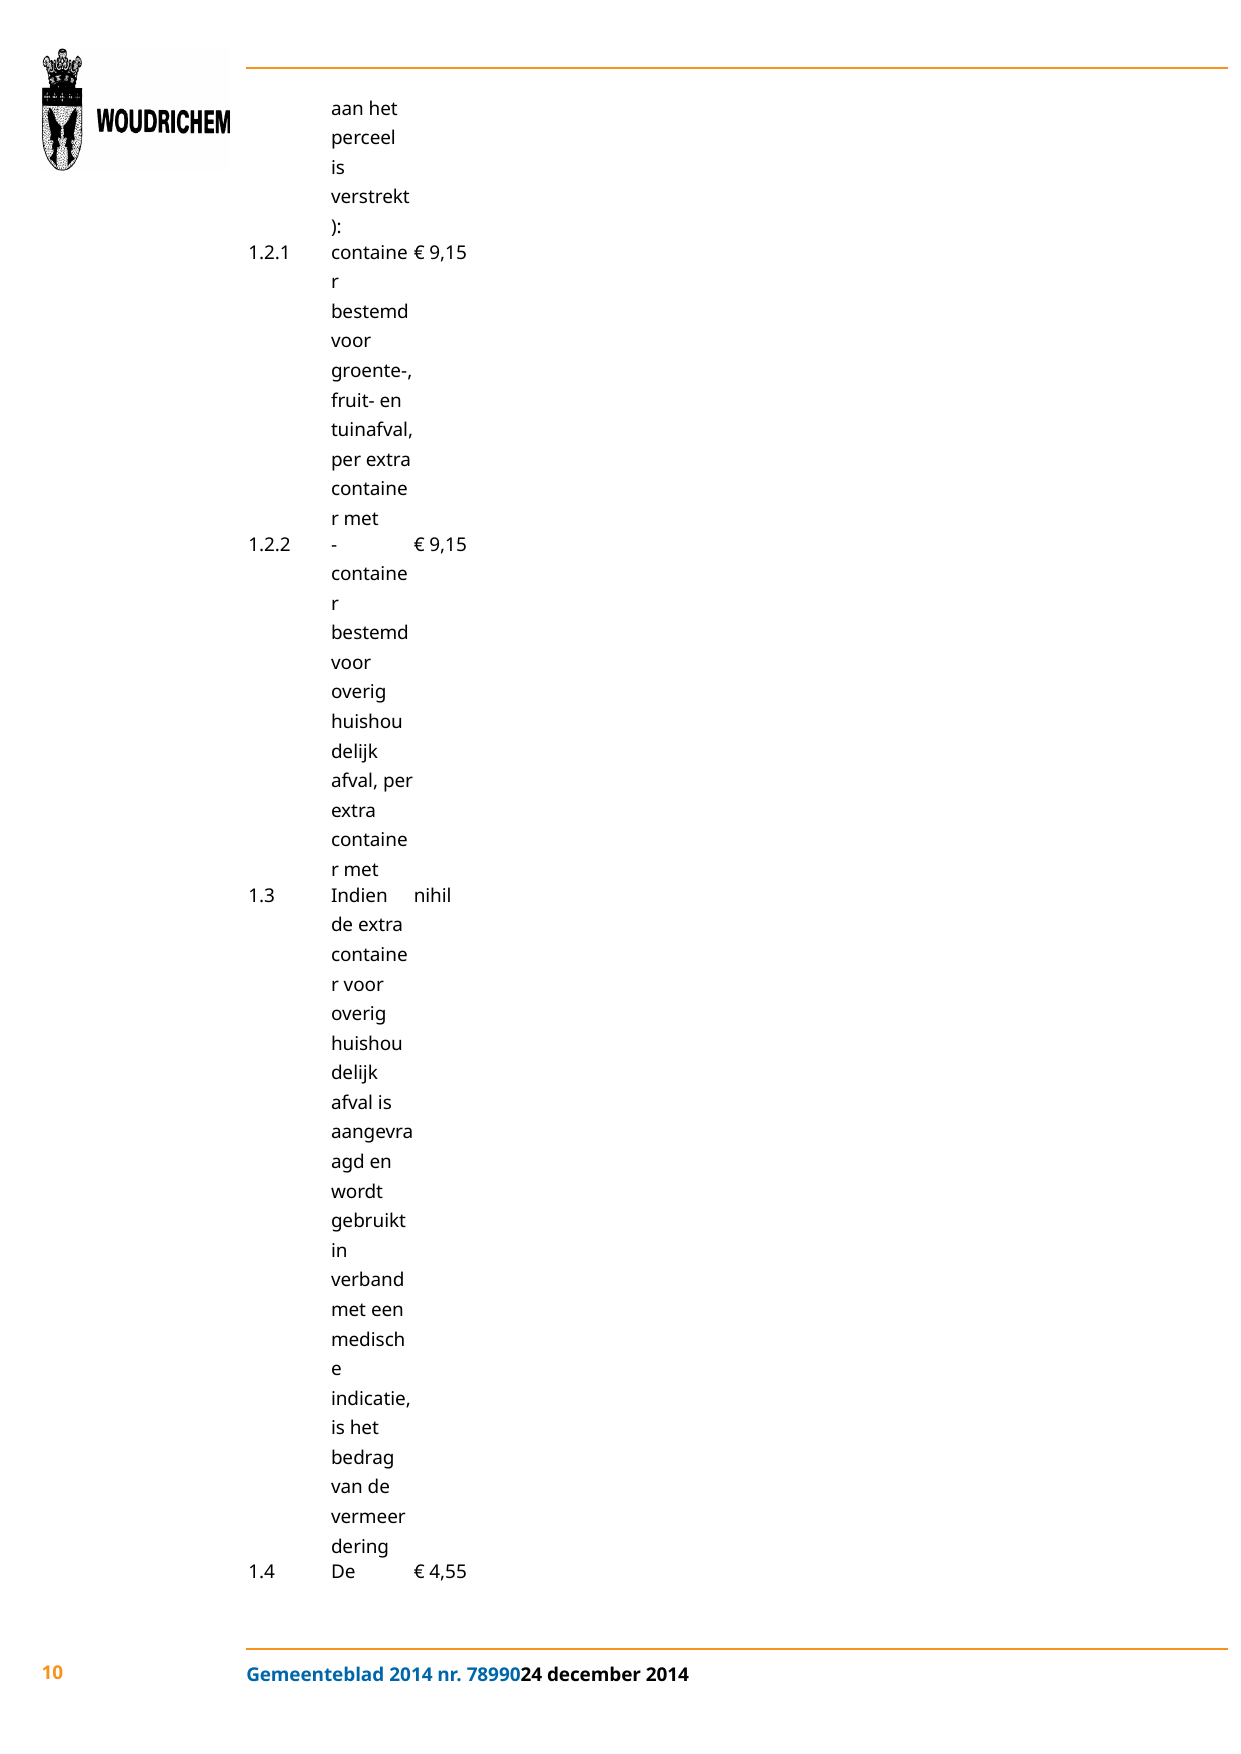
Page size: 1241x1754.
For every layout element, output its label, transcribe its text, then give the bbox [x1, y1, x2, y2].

table_cell € 9,15 [414, 531, 496, 882]
table_cell 1.3 [248, 882, 331, 1558]
table_cell [414, 95, 496, 239]
table_cell Indien de extra container voor overig huishoudelijk afval is aangevraagd en wordt gebruikt in verband met een medische indicatie, is het bedrag van de vermeerdering [331, 882, 413, 1558]
table_cell 1.2.1 [248, 239, 331, 531]
table_cell [248, 95, 331, 239]
table_cell € 4,55 [414, 1559, 496, 1584]
table_cell nihil [414, 882, 496, 1558]
table_cell 1.2.2 [248, 531, 331, 882]
table_cell € 9,15 [414, 239, 496, 531]
picture [41, 47, 231, 172]
table_cell aan het perceel is verstrekt): [331, 95, 413, 239]
table_cell -container bestemd voor overig huishoudelijk afval, per extra container met [331, 531, 413, 882]
table_cell 1.4 [248, 1559, 331, 1584]
table_cell De [331, 1559, 413, 1584]
table_cell container bestemd voor groente-, fruit- en tuinafval, per extra container met [331, 239, 413, 531]
